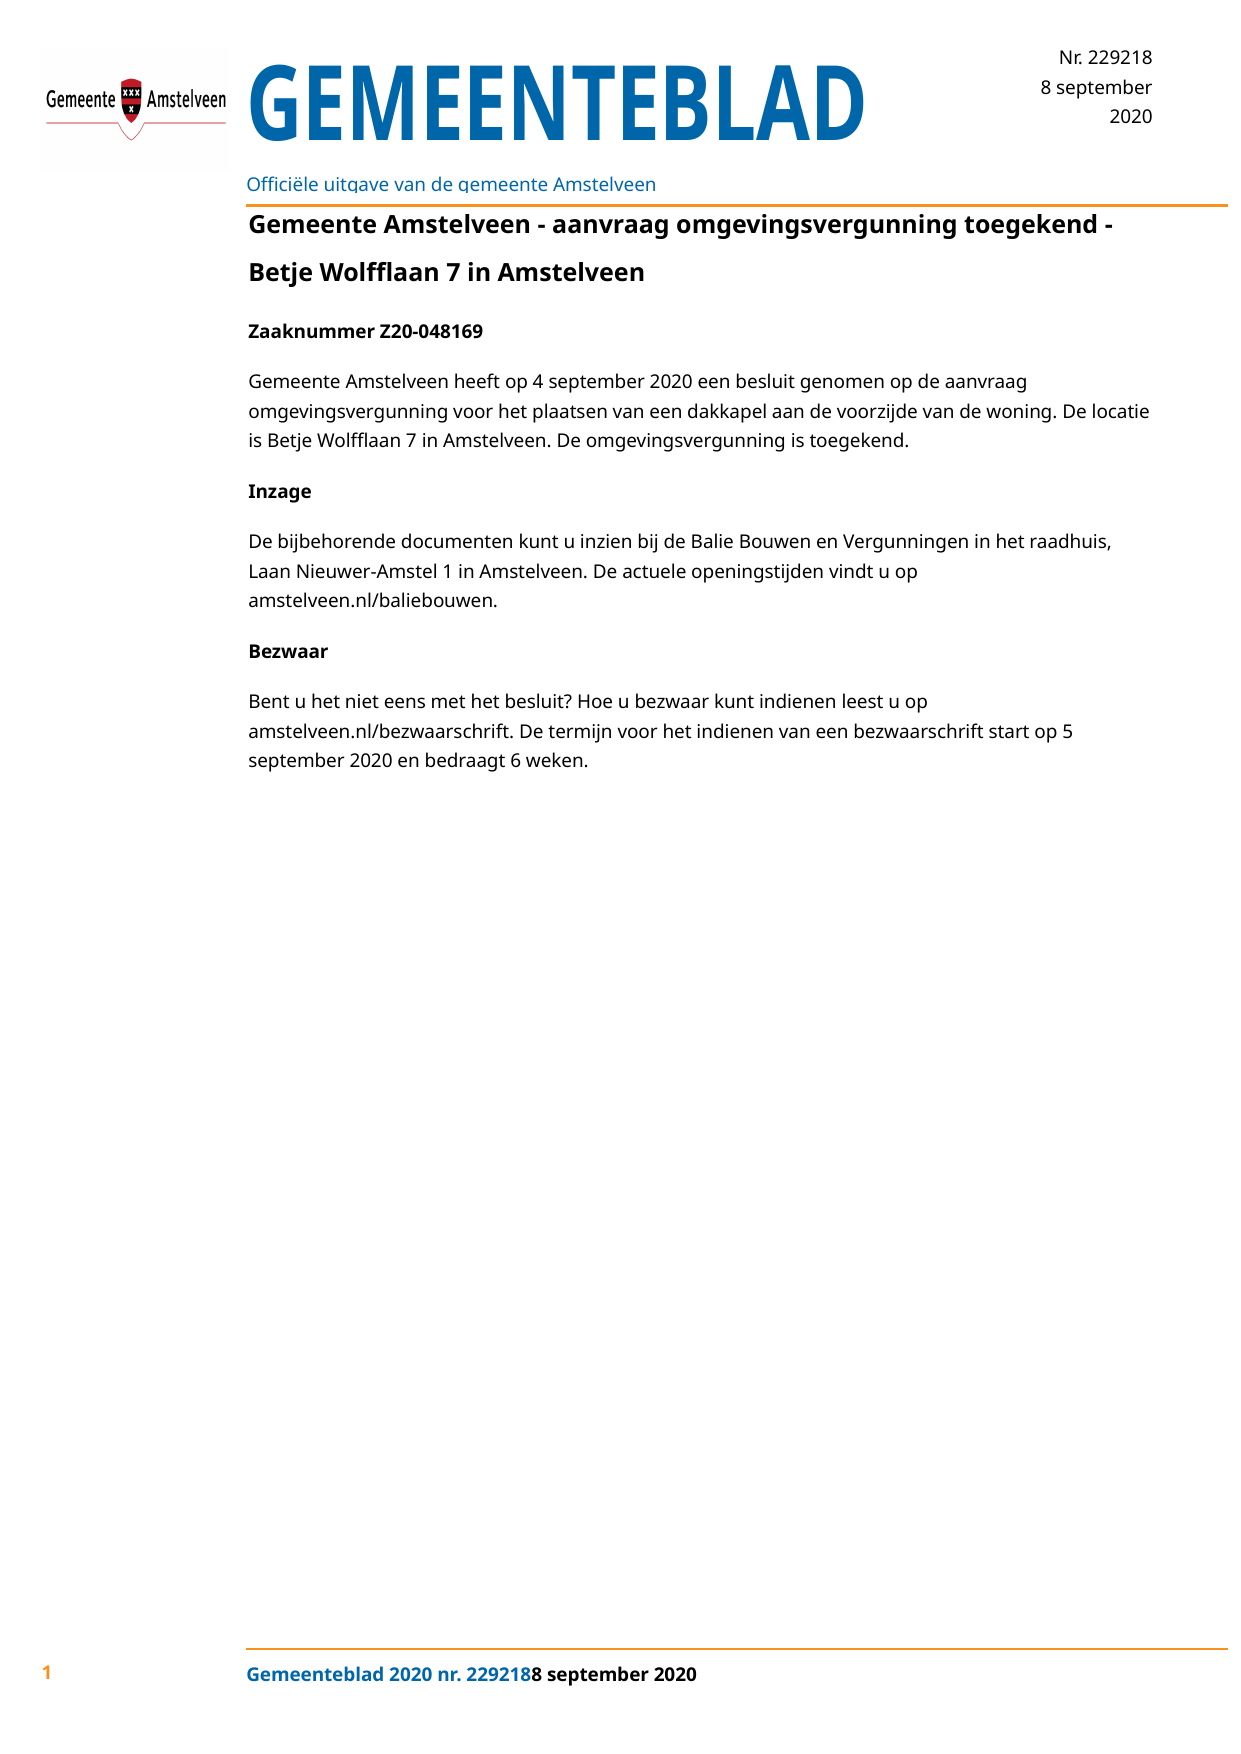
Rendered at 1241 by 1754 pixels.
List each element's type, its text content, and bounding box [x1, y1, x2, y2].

text Gemeente Amstelveen heeft op 4 september 2020 een besluit genomen op de aanvraag omgevingsvergunning voor het plaatsen van een dakkapel aan de voorzijde van de woning. De locatie is Betje Wolfflaan 7 in Amstelveen. De omgevingsvergunning is toegekend. [248, 368, 1152, 453]
text Gemeente Amstelveen - aanvraag omgevingsvergunning toegekend - Betje Wolfflaan 7 in Amstelveen [248, 207, 1152, 288]
text Bent u het niet eens met het besluit? Hoe u bezwaar kunt indienen leest u op amstelveen.nl/bezwaarschrift. De termijn voor het indienen van een bezwaarschrift start op 5 september 2020 en bedraagt 6 weken. [248, 688, 1152, 773]
text Zaaknummer Z20-048169 [248, 318, 1152, 344]
text Inzage [248, 478, 1152, 504]
picture [41, 47, 231, 172]
text Bezwaar [248, 638, 1152, 664]
text De bijbehorende documenten kunt u inzien bij de Balie Bouwen en Vergunningen in het raadhuis, Laan Nieuwer-Amstel 1 in Amstelveen. De actuele openingstijden vindt u op amstelveen.nl/baliebouwen. [248, 528, 1152, 613]
